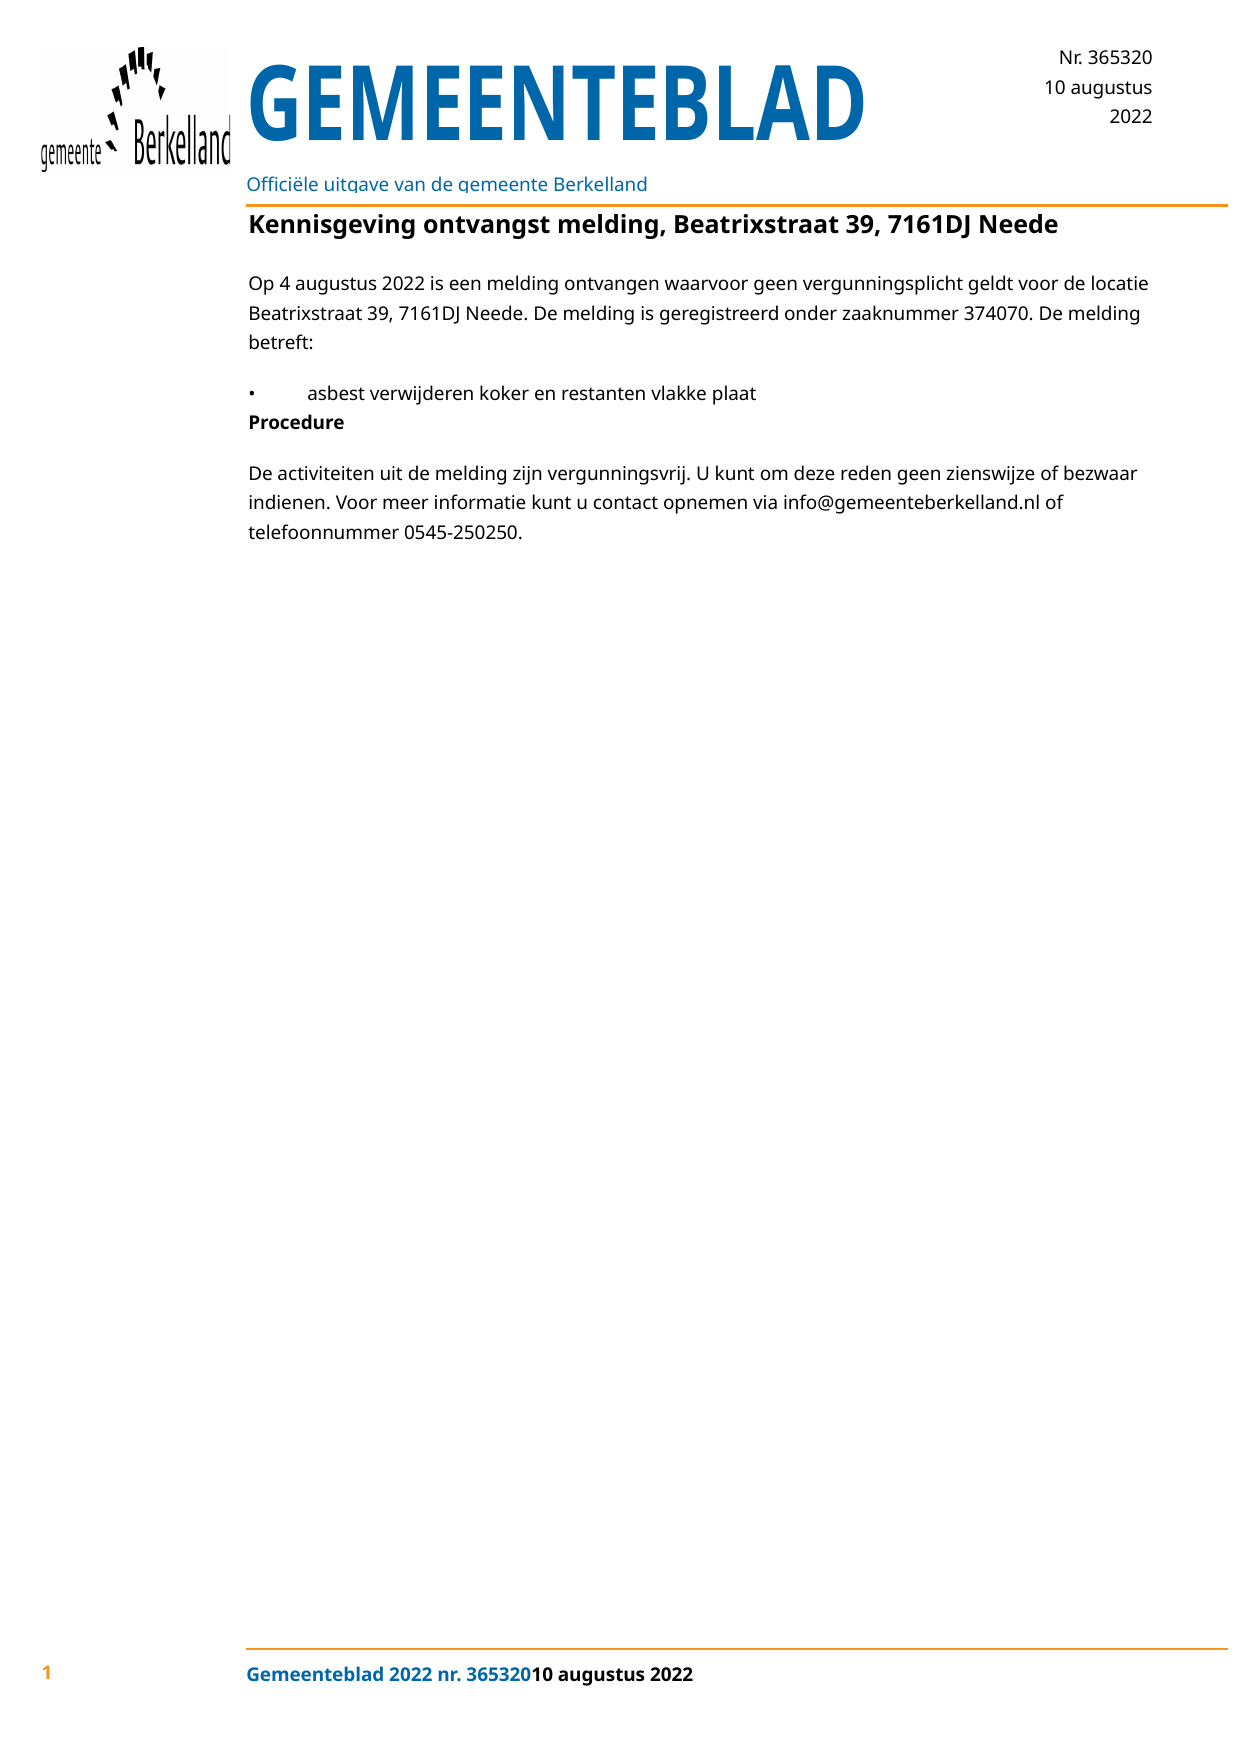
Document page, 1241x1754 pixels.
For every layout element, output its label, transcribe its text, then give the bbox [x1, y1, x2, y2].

picture [41, 47, 231, 172]
text Procedure [248, 409, 1152, 435]
text Op 4 augustus 2022 is een melding ontvangen waarvoor geen vergunningsplicht geldt voor de locatie Beatrixstraat 39, 7161DJ Neede. De melding is geregistreerd onder zaaknummer 374070. De melding betreft: [248, 270, 1152, 355]
text De activiteiten uit de melding zijn vergunningsvrij. U kunt om deze reden geen zienswijze of bezwaar indienen. Voor meer informatie kunt u contact opnemen via info@gemeenteberkelland.nl of telefoonnummer 0545-250250. [248, 460, 1152, 545]
list asbest verwijderen koker en restanten vlakke plaat [248, 380, 1152, 406]
text Kennisgeving ontvangst melding, Beatrixstraat 39, 7161DJ Neede [248, 207, 1152, 241]
